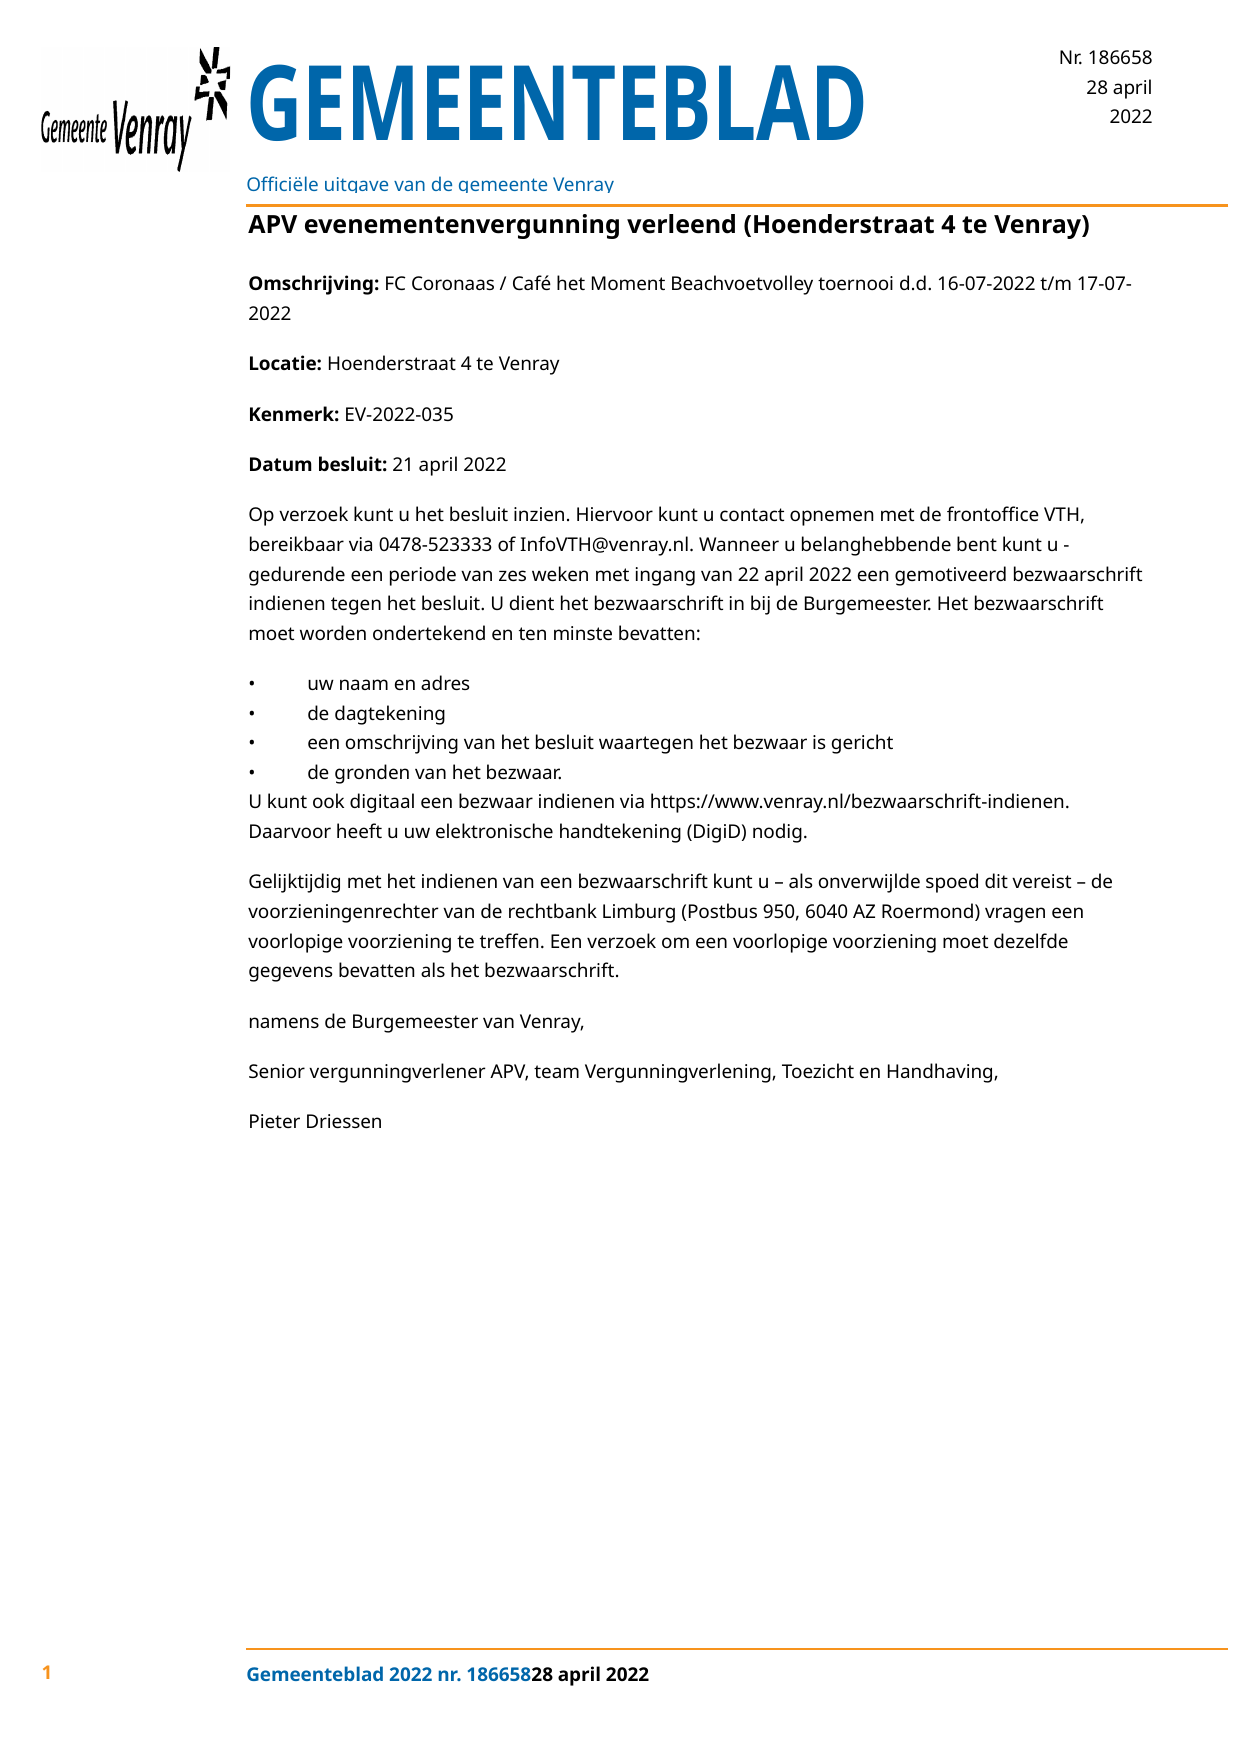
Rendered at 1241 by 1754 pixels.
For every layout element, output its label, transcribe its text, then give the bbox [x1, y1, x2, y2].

picture [41, 47, 231, 172]
text Op verzoek kunt u het besluit inzien. Hiervoor kunt u contact opnemen met de frontoffice VTH, bereikbaar via 0478-523333 of InfoVTH@venray.nl. Wanneer u belanghebbende bent kunt u - gedurende een periode van zes weken met ingang van 22 april 2022 een gemotiveerd bezwaarschrift indienen tegen het besluit. U dient het bezwaarschrift in bij de Burgemeester. Het bezwaarschrift moet worden ondertekend en ten minste bevatten: [248, 502, 1152, 646]
text Pieter Driessen [248, 1109, 1152, 1134]
text Omschrijving: FC Coronaas / Café het Moment Beachvoetvolley toernooi d.d. 16-07-2022 t/m 17-07-2022 [248, 270, 1152, 326]
list uw naam en adres [248, 670, 1152, 696]
list een omschrijving van het besluit waartegen het bezwaar is gericht [248, 729, 1152, 755]
text Kenmerk: EV-2022-035 [248, 401, 1152, 426]
list de dagtekening [248, 700, 1152, 726]
text APV evenementenvergunning verleend (Hoenderstraat 4 te Venray) [248, 207, 1152, 241]
text U kunt ook digitaal een bezwaar indienen via https://www.venray.nl/bezwaarschrift-indienen. Daarvoor heeft u uw elektronische handtekening (DigiD) nodig. [248, 789, 1152, 844]
text Gelijktijdig met het indienen van een bezwaarschrift kunt u – als onverwijlde spoed dit vereist – de voorzieningenrechter van de rechtbank Limburg (Postbus 950, 6040 AZ Roermond) vragen een voorlopige voorziening te treffen. Een verzoek om een voorlopige voorziening moet dezelfde gegevens bevatten als het bezwaarschrift. [248, 869, 1152, 983]
text Senior vergunningverlener APV, team Vergunningverlening, Toezicht en Handhaving, [248, 1058, 1152, 1084]
text namens de Burgemeester van Venray, [248, 1008, 1152, 1033]
list de gronden van het bezwaar. [248, 759, 1152, 785]
text Datum besluit: 21 april 2022 [248, 451, 1152, 477]
text Locatie: Hoenderstraat 4 te Venray [248, 350, 1152, 376]
